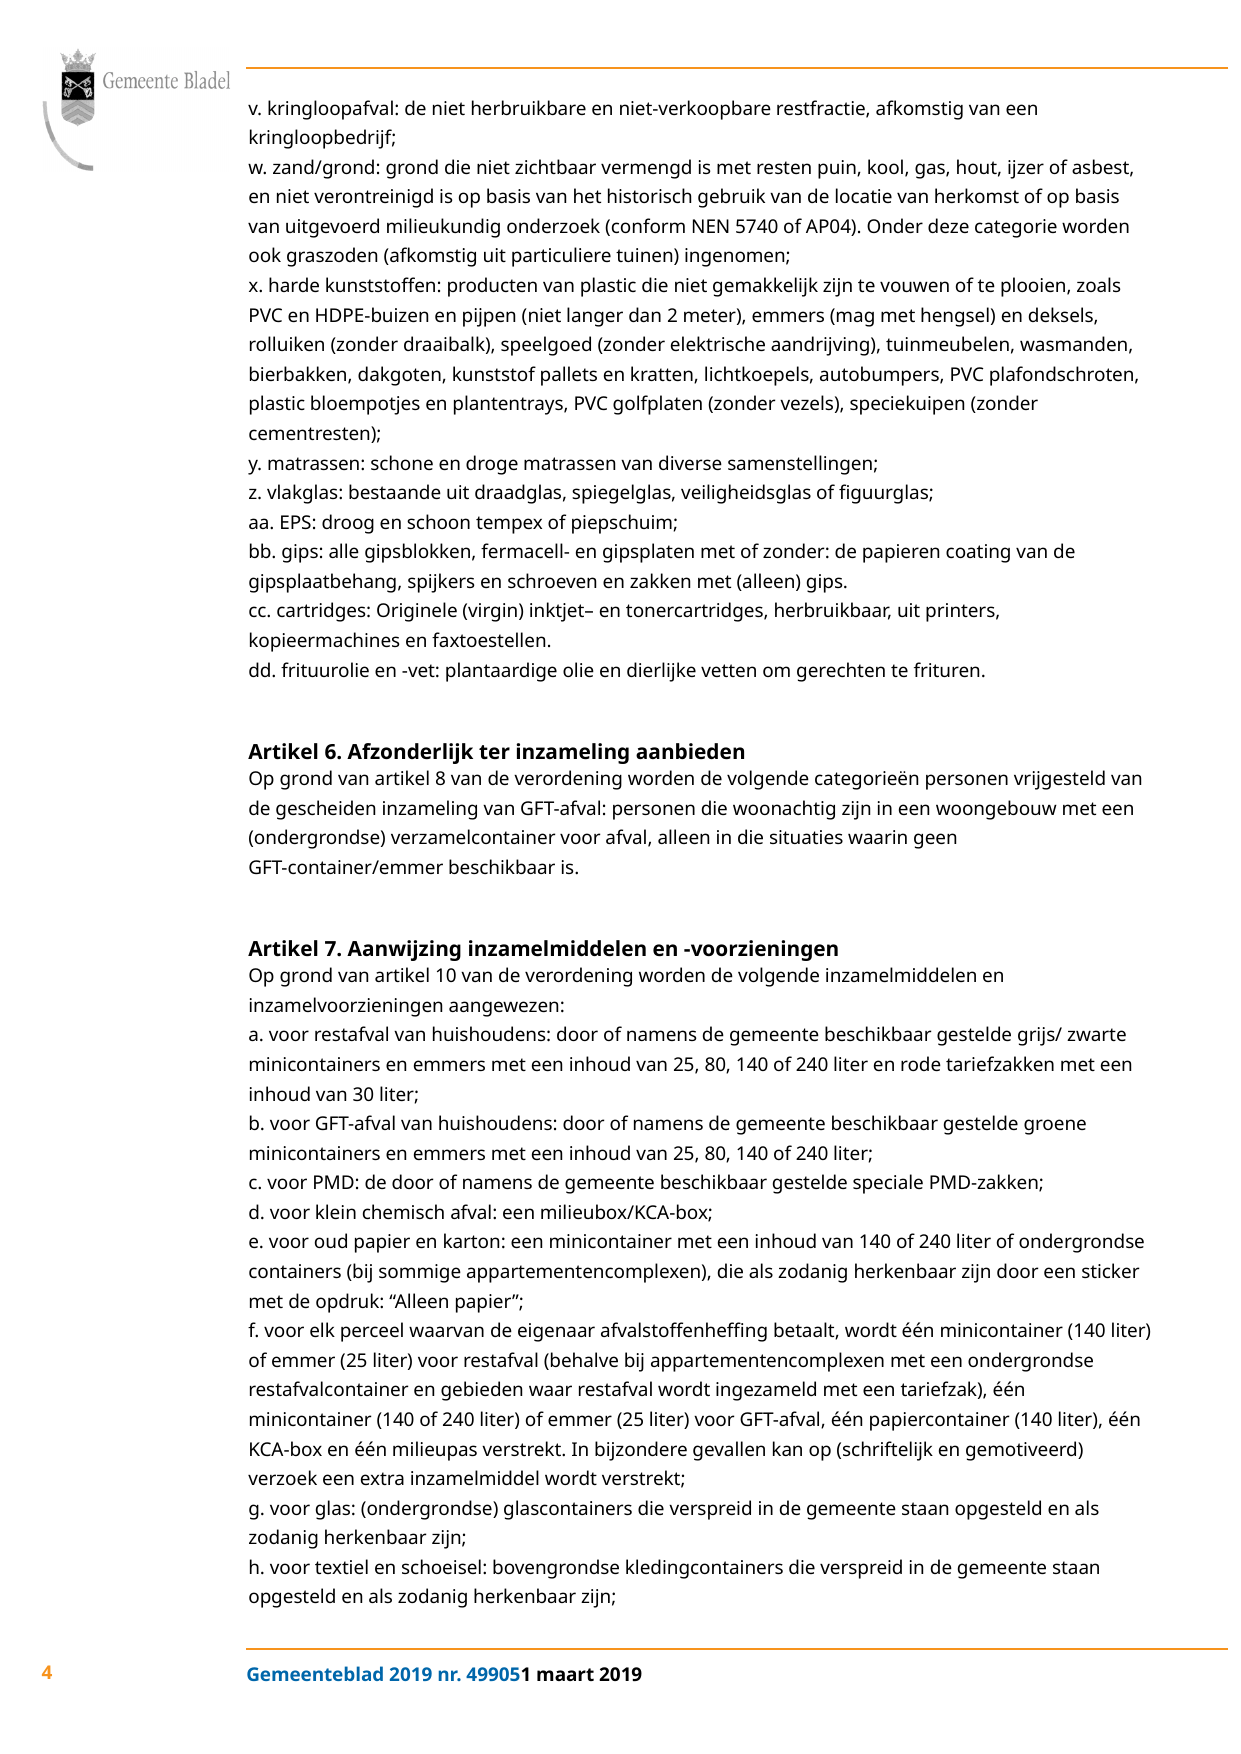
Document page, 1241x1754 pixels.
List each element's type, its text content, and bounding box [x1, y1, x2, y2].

text b. voor GFT-afval van huishoudens: door of namens de gemeente beschikbaar gestelde groene minicontainers en emmers met een inhoud van 25, 80, 140 of 240 liter; [248, 1110, 1152, 1166]
text d. voor klein chemisch afval: een milieubox/KCA-box; [248, 1199, 1152, 1225]
text g. voor glas: (ondergrondse) glascontainers die verspreid in de gemeente staan opgesteld en als zodanig herkenbaar zijn; [248, 1495, 1152, 1550]
text dd. frituurolie en -vet: plantaardige olie en dierlijke vetten om gerechten te frituren. [248, 657, 1152, 683]
text a. voor restafval van huishoudens: door of namens de gemeente beschikbaar gestelde grijs/ zwarte minicontainers en emmers met een inhoud van 25, 80, 140 of 240 liter en rode tariefzakken met een inhoud van 30 liter; [248, 1022, 1152, 1107]
text y. matrassen: schone en droge matrassen van diverse samenstellingen; [248, 450, 1152, 476]
text h. voor textiel en schoeisel: bovengrondse kledingcontainers die verspreid in de gemeente staan opgesteld en als zodanig herkenbaar zijn; [248, 1554, 1152, 1609]
text Op grond van artikel 8 van de verordening worden de volgende categorieën personen vrijgesteld van de gescheiden inzameling van GFT-afval: personen die woonachtig zijn in een woongebouw met een (ondergrondse) verzamelcontainer voor afval, alleen in die situaties waarin geen GFT-container/emmer beschikbaar is. [248, 765, 1152, 880]
text v. kringloopafval: de niet herbruikbare en niet-verkoopbare restfractie, afkomstig van een kringloopbedrijf; [248, 95, 1152, 150]
text z. vlakglas: bestaande uit draadglas, spiegelglas, veiligheidsglas of figuurglas; [248, 479, 1152, 505]
text f. voor elk perceel waarvan de eigenaar afvalstoffenheffing betaalt, wordt één minicontainer (140 liter) of emmer (25 liter) voor restafval (behalve bij appartementencomplexen met een ondergrondse restafvalcontainer en gebieden waar restafval wordt ingezameld met een tariefzak), één minicontainer (140 of 240 liter) of emmer (25 liter) voor GFT-afval, één papiercontainer (140 liter), één KCA-box en één milieupas verstrekt. In bijzondere gevallen kan op (schriftelijk en gemotiveerd) verzoek een extra inzamelmiddel wordt verstrekt; [248, 1317, 1152, 1491]
text w. zand/grond: grond die niet zichtbaar vermengd is met resten puin, kool, gas, hout, ijzer of asbest, en niet verontreinigd is op basis van het historisch gebruik van de locatie van herkomst of op basis van uitgevoerd milieukundig onderzoek (conform NEN 5740 of AP04). Onder deze categorie worden ook graszoden (afkomstig uit particuliere tuinen) ingenomen; [248, 154, 1152, 268]
text Artikel 6. Afzonderlijk ter inzameling aanbieden [248, 737, 1152, 765]
text aa. EPS: droog en schoon tempex of piepschuim; [248, 509, 1152, 535]
text x. harde kunststoffen: producten van plastic die niet gemakkelijk zijn te vouwen of te plooien, zoals PVC en HDPE-buizen en pijpen (niet langer dan 2 meter), emmers (mag met hengsel) en deksels, rolluiken (zonder draaibalk), speelgoed (zonder elektrische aandrijving), tuinmeubelen, wasmanden, bierbakken, dakgoten, kunststof pallets en kratten, lichtkoepels, autobumpers, PVC plafondschroten, plastic bloempotjes en plantentrays, PVC golfplaten (zonder vezels), speciekuipen (zonder cementresten); [248, 272, 1152, 446]
text Artikel 7. Aanwijzing inzamelmiddelen en -voorzieningen [248, 934, 1152, 962]
text cc. cartridges: Originele (virgin) inktjet– en tonercartridges, herbruikbaar, uit printers, kopieermachines en faxtoestellen. [248, 598, 1152, 653]
text Op grond van artikel 10 van de verordening worden de volgende inzamelmiddelen en inzamelvoorzieningen aangewezen: [248, 962, 1152, 1018]
text e. voor oud papier en karton: een minicontainer met een inhoud van 140 of 240 liter of ondergrondse containers (bij sommige appartementencomplexen), die als zodanig herkenbaar zijn door een sticker met de opdruk: “Alleen papier”; [248, 1229, 1152, 1314]
picture [41, 47, 231, 172]
text c. voor PMD: de door of namens de gemeente beschikbaar gestelde speciale PMD-zakken; [248, 1169, 1152, 1195]
text bb. gips: alle gipsblokken, fermacell- en gipsplaten met of zonder: de papieren coating van de gipsplaatbehang, spijkers en schroeven en zakken met (alleen) gips. [248, 538, 1152, 594]
